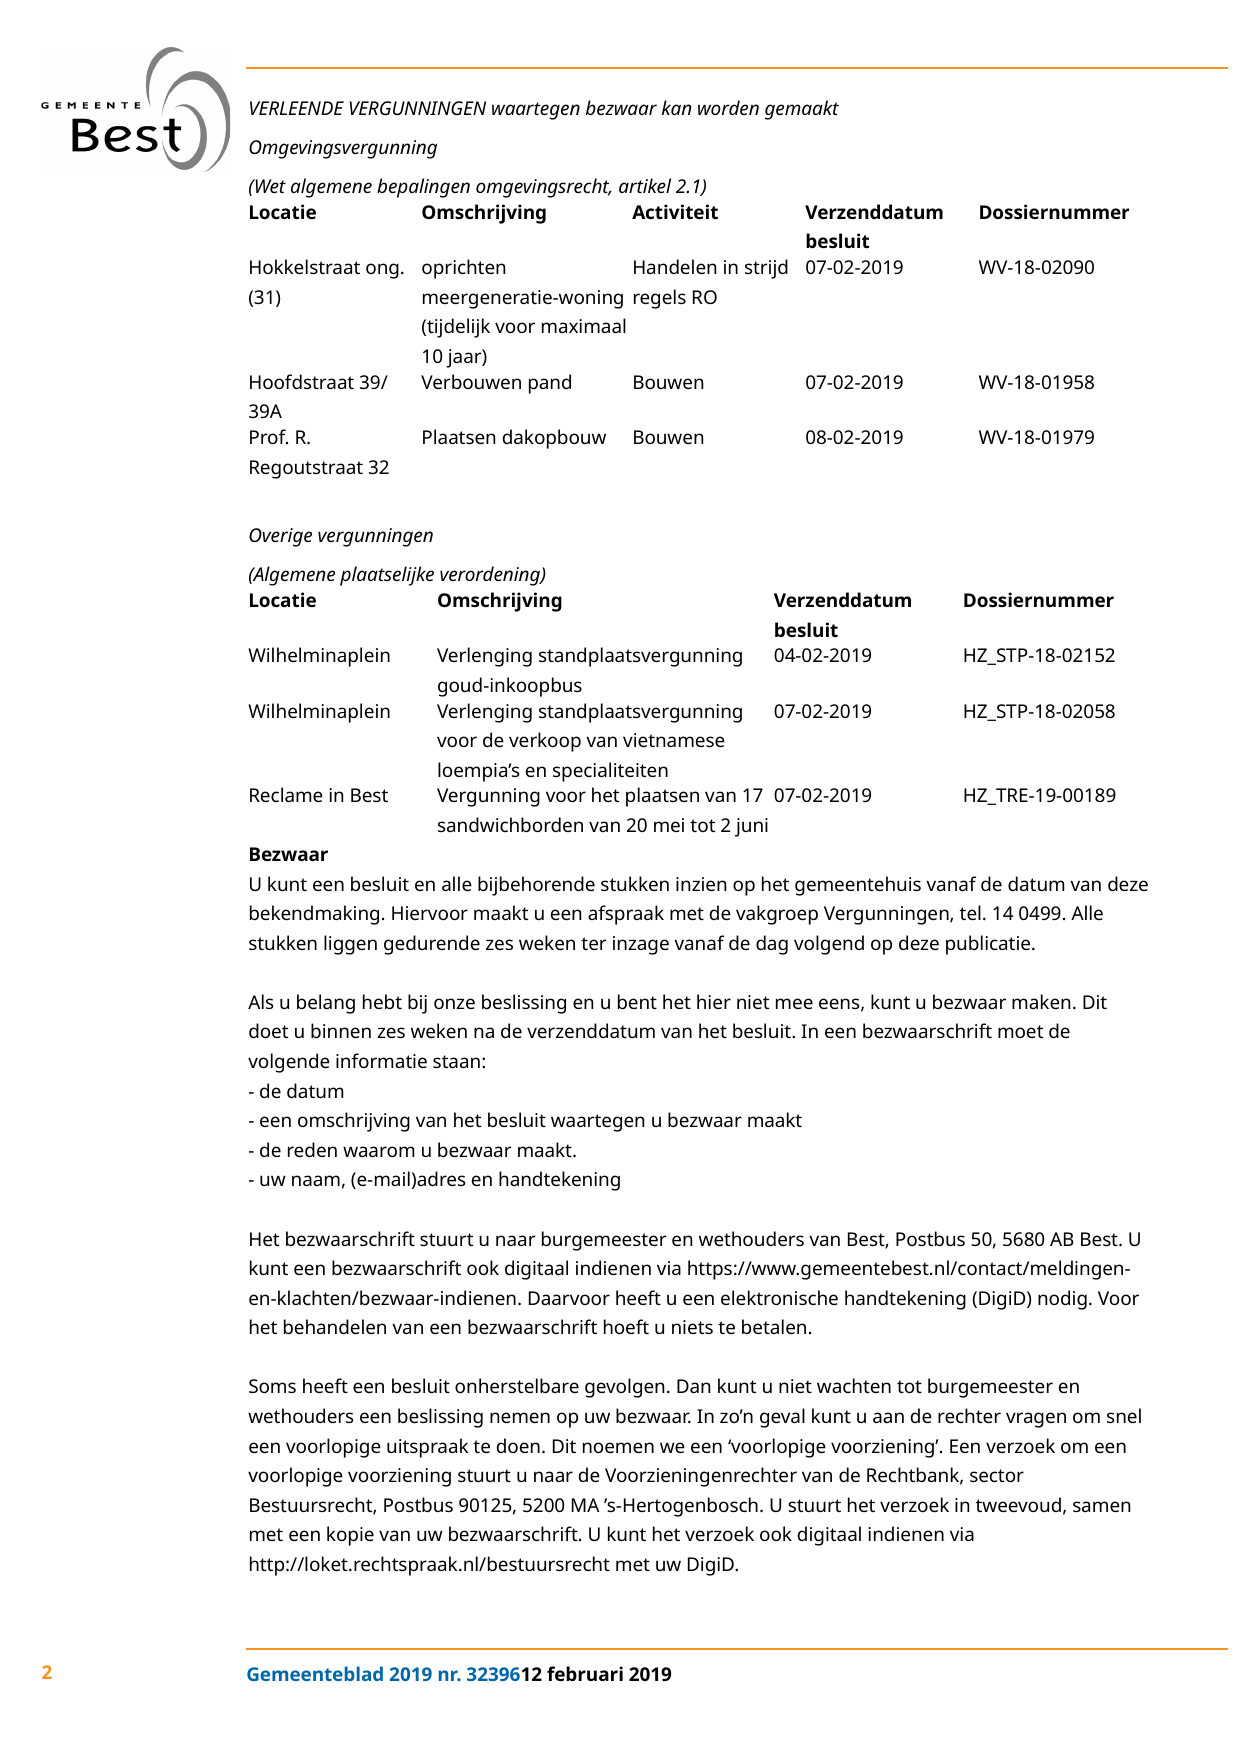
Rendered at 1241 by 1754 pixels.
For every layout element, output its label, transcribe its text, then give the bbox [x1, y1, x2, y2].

table_cell 07-02-2019 [774, 783, 963, 838]
picture [41, 47, 231, 172]
text - uw naam, (e-mail)adres en handtekening [248, 1167, 1152, 1192]
table_cell Wilhelminaplein [248, 698, 437, 783]
table_cell WV-18-01979 [978, 424, 1152, 479]
text U kunt een besluit en alle bijbehorende stukken inzien op het gemeentehuis vanaf de datum van deze bekendmaking. Hiervoor maakt u een afspraak met de vakgroep Vergunningen, tel. 14 0499. Alle stukken liggen gedurende zes weken ter inzage vanaf de dag volgend op deze publicatie. [248, 871, 1152, 956]
text Het bezwaarschrift stuurt u naar burgemeester en wethouders van Best, Postbus 50, 5680 AB Best. U kunt een bezwaarschrift ook digitaal indienen via https://www.gemeentebest.nl/contact/meldingen-en-klachten/bezwaar-indienen. Daarvoor heeft u een elektronische handtekening (DigiD) nodig. Voor het behandelen van een bezwaarschrift hoeft u niets te betalen. [248, 1226, 1152, 1340]
text VERLEENDE VERGUNNINGEN waartegen bezwaar kan worden gemaakt [248, 95, 1152, 121]
text (Algemene plaatselijke verordening) [248, 561, 1152, 587]
table_cell Plaatsen dakopbouw [421, 424, 632, 479]
table_cell Hokkelstraat ong. (31) [248, 255, 421, 369]
table_cell HZ_STP-18-02058 [963, 698, 1152, 783]
text Overige vergunningen [248, 522, 1152, 548]
text Soms heeft een besluit onherstelbare gevolgen. Dan kunt u niet wachten tot burgemeester en wethouders een beslissing nemen op uw bezwaar. In zo’n geval kunt u aan de rechter vragen om snel een voorlopige uitspraak te doen. Dit noemen we een ‘voorlopige voorziening’. Een verzoek om een voorlopige voorziening stuurt u naar de Voorzieningenrechter van de Rechtbank, sector Bestuursrecht, Postbus 90125, 5200 MA ’s-Hertogenbosch. U stuurt het verzoek in tweevoud, samen met een kopie van uw bezwaarschrift. U kunt het verzoek ook digitaal indienen via http://loket.rechtspraak.nl/bestuursrecht met uw DigiD. [248, 1374, 1152, 1577]
table_cell WV-18-02090 [978, 255, 1152, 369]
table_cell HZ_TRE-19-00189 [963, 783, 1152, 838]
table_header Verzenddatum besluit [774, 587, 963, 642]
text Omgevingsvergunning [248, 134, 1152, 160]
table_header Dossiernummer [963, 587, 1152, 642]
table_cell 07-02-2019 [805, 255, 978, 369]
table_cell Verlenging standplaatsvergunning goud-inkoopbus [437, 643, 774, 698]
table_cell Bouwen [632, 424, 805, 479]
table_cell WV-18-01958 [978, 369, 1152, 424]
table_cell 07-02-2019 [805, 369, 978, 424]
table_header Dossiernummer [978, 199, 1152, 254]
table_cell Hoofdstraat 39/ 39A [248, 369, 421, 424]
table_cell Prof. R. Regoutstraat 32 [248, 424, 421, 479]
table_cell Reclame in Best [248, 783, 437, 838]
text - de reden waarom u bezwaar maakt. [248, 1137, 1152, 1163]
table_cell 04-02-2019 [774, 643, 963, 698]
table_cell Wilhelminaplein [248, 643, 437, 698]
table_cell [632, 480, 805, 505]
text - de datum [248, 1078, 1152, 1104]
table_header Activiteit [632, 199, 805, 254]
table_cell Verlenging standplaatsvergunning voor de verkoop van vietnamese loempia’s en specialiteiten [437, 698, 774, 783]
text Als u belang hebt bij onze beslissing en u bent het hier niet mee eens, kunt u bezwaar maken. Dit doet u binnen zes weken na de verzenddatum van het besluit. In een bezwaarschrift moet de volgende informatie staan: [248, 989, 1152, 1074]
table_cell [248, 480, 421, 505]
table_cell oprichten meergeneratie-woning (tijdelijk voor maximaal 10 jaar) [421, 255, 632, 369]
text Bezwaar [248, 841, 1152, 867]
table_header Omschrijving [421, 199, 632, 254]
table_cell HZ_STP-18-02152 [963, 643, 1152, 698]
table_cell Handelen in strijd regels RO [632, 255, 805, 369]
table_header Verzenddatum besluit [805, 199, 978, 254]
text (Wet algemene bepalingen omgevingsrecht, artikel 2.1) [248, 173, 1152, 199]
table_cell Verbouwen pand [421, 369, 632, 424]
table_header Omschrijving [437, 587, 774, 642]
table_header Locatie [248, 199, 421, 254]
table_cell [421, 480, 632, 505]
table_cell Bouwen [632, 369, 805, 424]
table_cell Vergunning voor het plaatsen van 17 sandwichborden van 20 mei tot 2 juni [437, 783, 774, 838]
table_cell [805, 480, 978, 505]
table_header Locatie [248, 587, 437, 642]
text - een omschrijving van het besluit waartegen u bezwaar maakt [248, 1107, 1152, 1133]
table_cell 07-02-2019 [774, 698, 963, 783]
table_cell [978, 480, 1152, 505]
table_cell 08-02-2019 [805, 424, 978, 479]
